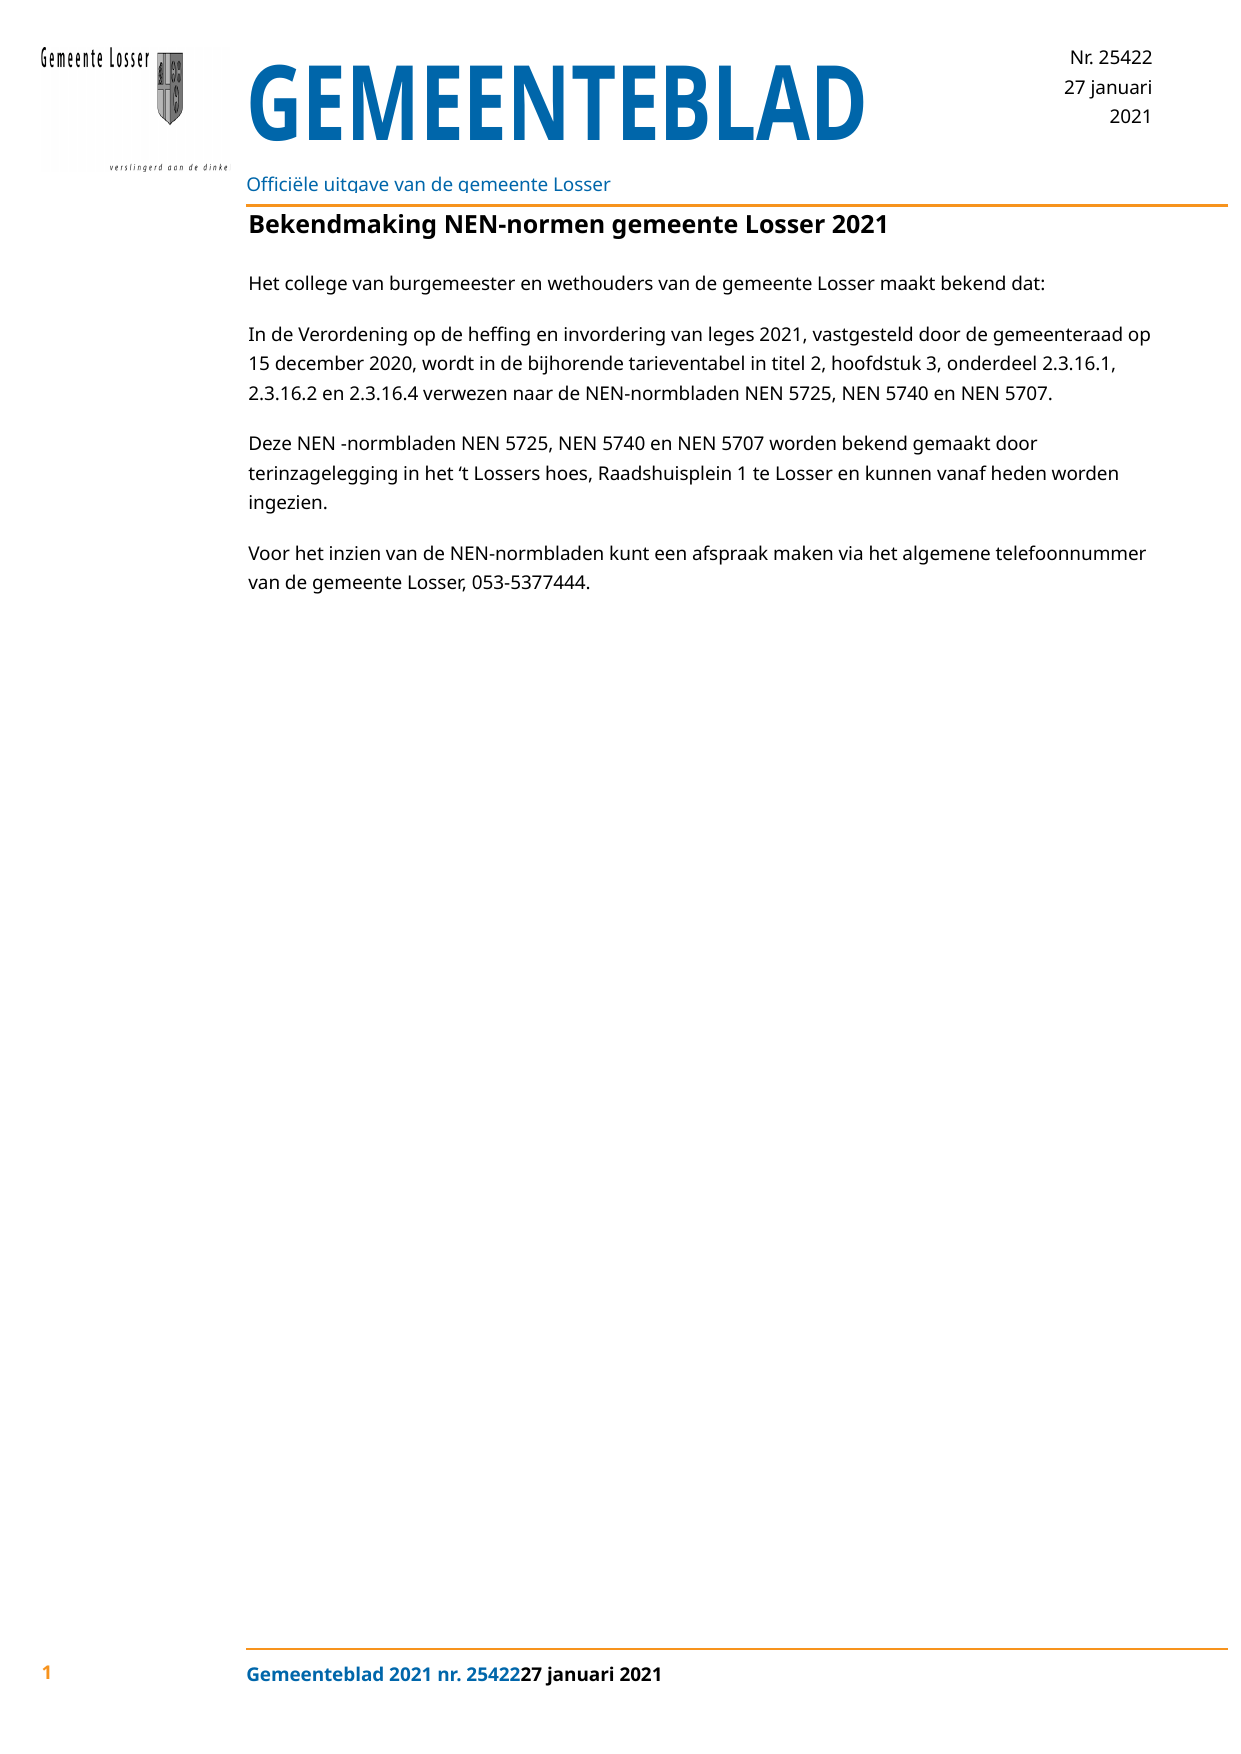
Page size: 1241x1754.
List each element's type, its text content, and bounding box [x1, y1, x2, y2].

text Bekendmaking NEN-normen gemeente Losser 2021 [248, 207, 1152, 241]
text Het college van burgemeester en wethouders van de gemeente Losser maakt bekend dat: [248, 270, 1152, 296]
text In de Verordening op de heffing en invordering van leges 2021, vastgesteld door de gemeenteraad op 15 december 2020, wordt in de bijhorende tarieventabel in titel 2, hoofdstuk 3, onderdeel 2.3.16.1, 2.3.16.2 en 2.3.16.4 verwezen naar de NEN-normbladen NEN 5725, NEN 5740 en NEN 5707. [248, 321, 1152, 406]
text Deze NEN -normbladen NEN 5725, NEN 5740 en NEN 5707 worden bekend gemaakt door terinzagelegging in het ‘t Lossers hoes, Raadshuisplein 1 te Losser en kunnen vanaf heden worden ingezien. [248, 430, 1152, 515]
text Voor het inzien van de NEN-normbladen kunt een afspraak maken via het algemene telefoonnummer van de gemeente Losser, 053-5377444. [248, 540, 1152, 595]
picture [41, 47, 231, 172]
